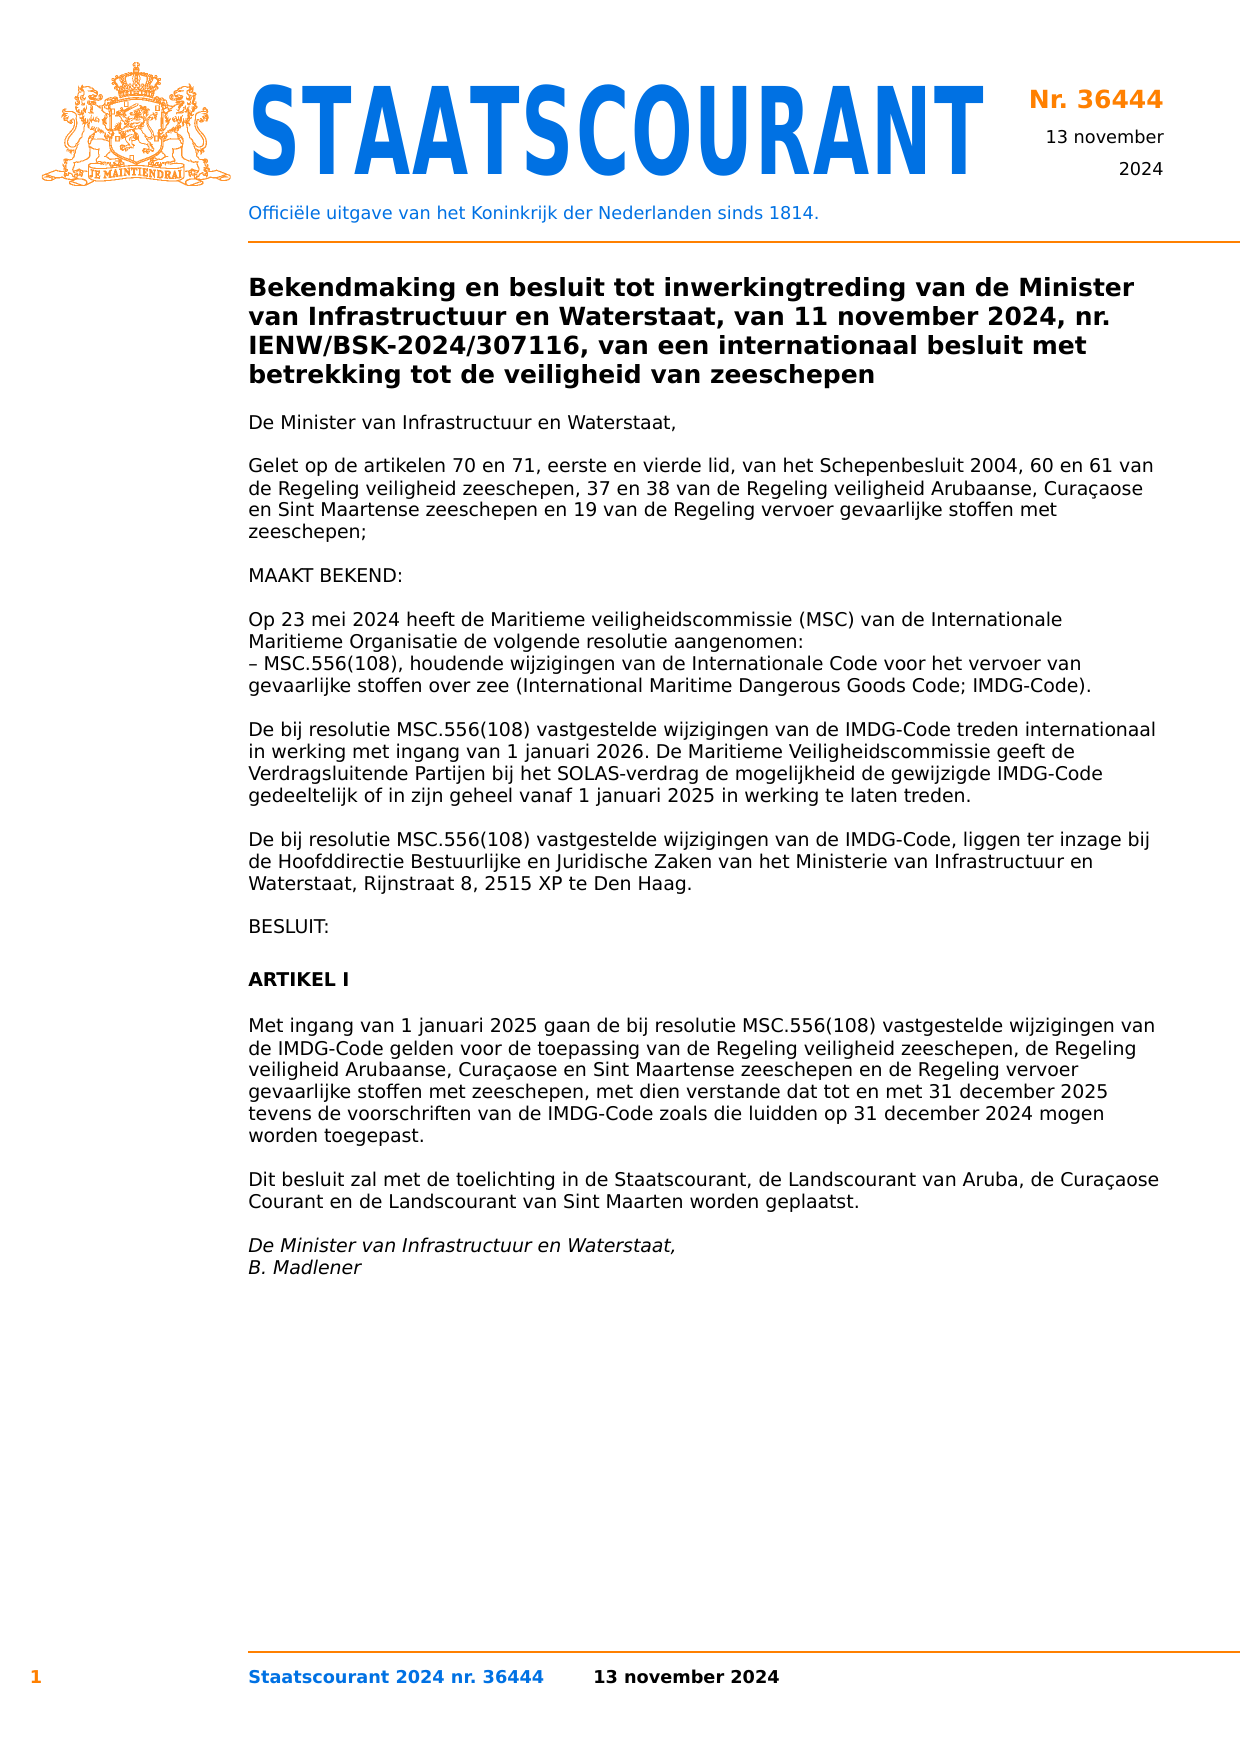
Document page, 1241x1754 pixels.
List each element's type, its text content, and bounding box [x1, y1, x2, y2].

table_cell Officiële uitgave van het Koninkrijk der Nederlanden sinds 1814. [248, 203, 1240, 241]
picture [41, 62, 231, 186]
table_cell 13 november [998, 121, 1240, 153]
text Dit besluit zal met de toelichting in de Staatscourant, de Landscourant van Aruba, de Curaçaose Courant en de Landscourant van Sint Maarten worden geplaatst. [248, 1169, 1163, 1213]
text De Minister van Infrastructuur en Waterstaat, B. Madlener [248, 1235, 1163, 1279]
text – MSC.556(108), houdende wijzigingen van de Internationale Code voor het vervoer van gevaarlijke stoffen over zee (International Maritime Dangerous Goods Code; IMDG-Code). [248, 653, 1163, 697]
text De Minister van Infrastructuur en Waterstaat, [248, 412, 1163, 433]
text Op 23 mei 2024 heeft de Maritieme veiligheidscommissie (MSC) van de Internationale Maritieme Organisatie de volgende resolutie aangenomen: [248, 609, 1163, 653]
text BESLUIT: [248, 916, 1163, 938]
table_header Nr. 36444 [998, 62, 1240, 121]
text Gelet op de artikelen 70 en 71, eerste en vierde lid, van het Schepenbesluit 2004, 60 en 61 van de Regeling veiligheid zeeschepen, 37 en 38 van de Regeling veiligheid Arubaanse, Curaçaose en Sint Maartense zeeschepen en 19 van de Regeling vervoer gevaarlijke stoffen met zeeschepen; [248, 455, 1163, 543]
text De bij resolutie MSC.556(108) vastgestelde wijzigingen van de IMDG-Code treden internationaal in werking met ingang van 1 januari 2026. De Maritieme Veiligheidscommissie geeft de Verdragsluitende Partijen bij het SOLAS-verdrag de mogelijkheid de gewijzigde IMDG-Code gedeeltelijk of in zijn geheel vanaf 1 januari 2025 in werking te laten treden. [248, 719, 1163, 807]
table_header STAATSCOURANT [248, 62, 998, 203]
text MAAKT BEKEND: [248, 565, 1163, 587]
subtitle Bekendmaking en besluit tot inwerkingtreding van de Minister van Infrastructuur en Waterstaat, van 11 november 2024, nr. IENW/BSK-2024/307116, van een internationaal besluit met betrekking tot de veiligheid van zeeschepen [248, 273, 1163, 390]
text De bij resolutie MSC.556(108) vastgestelde wijzigingen van de IMDG-Code, liggen ter inzage bij de Hoofddirectie Bestuurlijke en Juridische Zaken van het Ministerie van Infrastructuur en Waterstaat, Rijnstraat 8, 2515 XP te Den Haag. [248, 829, 1163, 894]
subtitle ARTIKEL I [248, 968, 1163, 990]
table_cell 2024 [998, 153, 1240, 203]
table_header [25, 62, 248, 241]
text Met ingang van 1 januari 2025 gaan de bij resolutie MSC.556(108) vastgestelde wijzigingen van de IMDG-Code gelden voor de toepassing van de Regeling veiligheid zeeschepen, de Regeling veiligheid Arubaanse, Curaçaose en Sint Maartense zeeschepen en de Regeling vervoer gevaarlijke stoffen met zeeschepen, met dien verstande dat tot en met 31 december 2025 tevens de voorschriften van de IMDG-Code zoals die luidden op 31 december 2024 mogen worden toegepast. [248, 1015, 1163, 1147]
